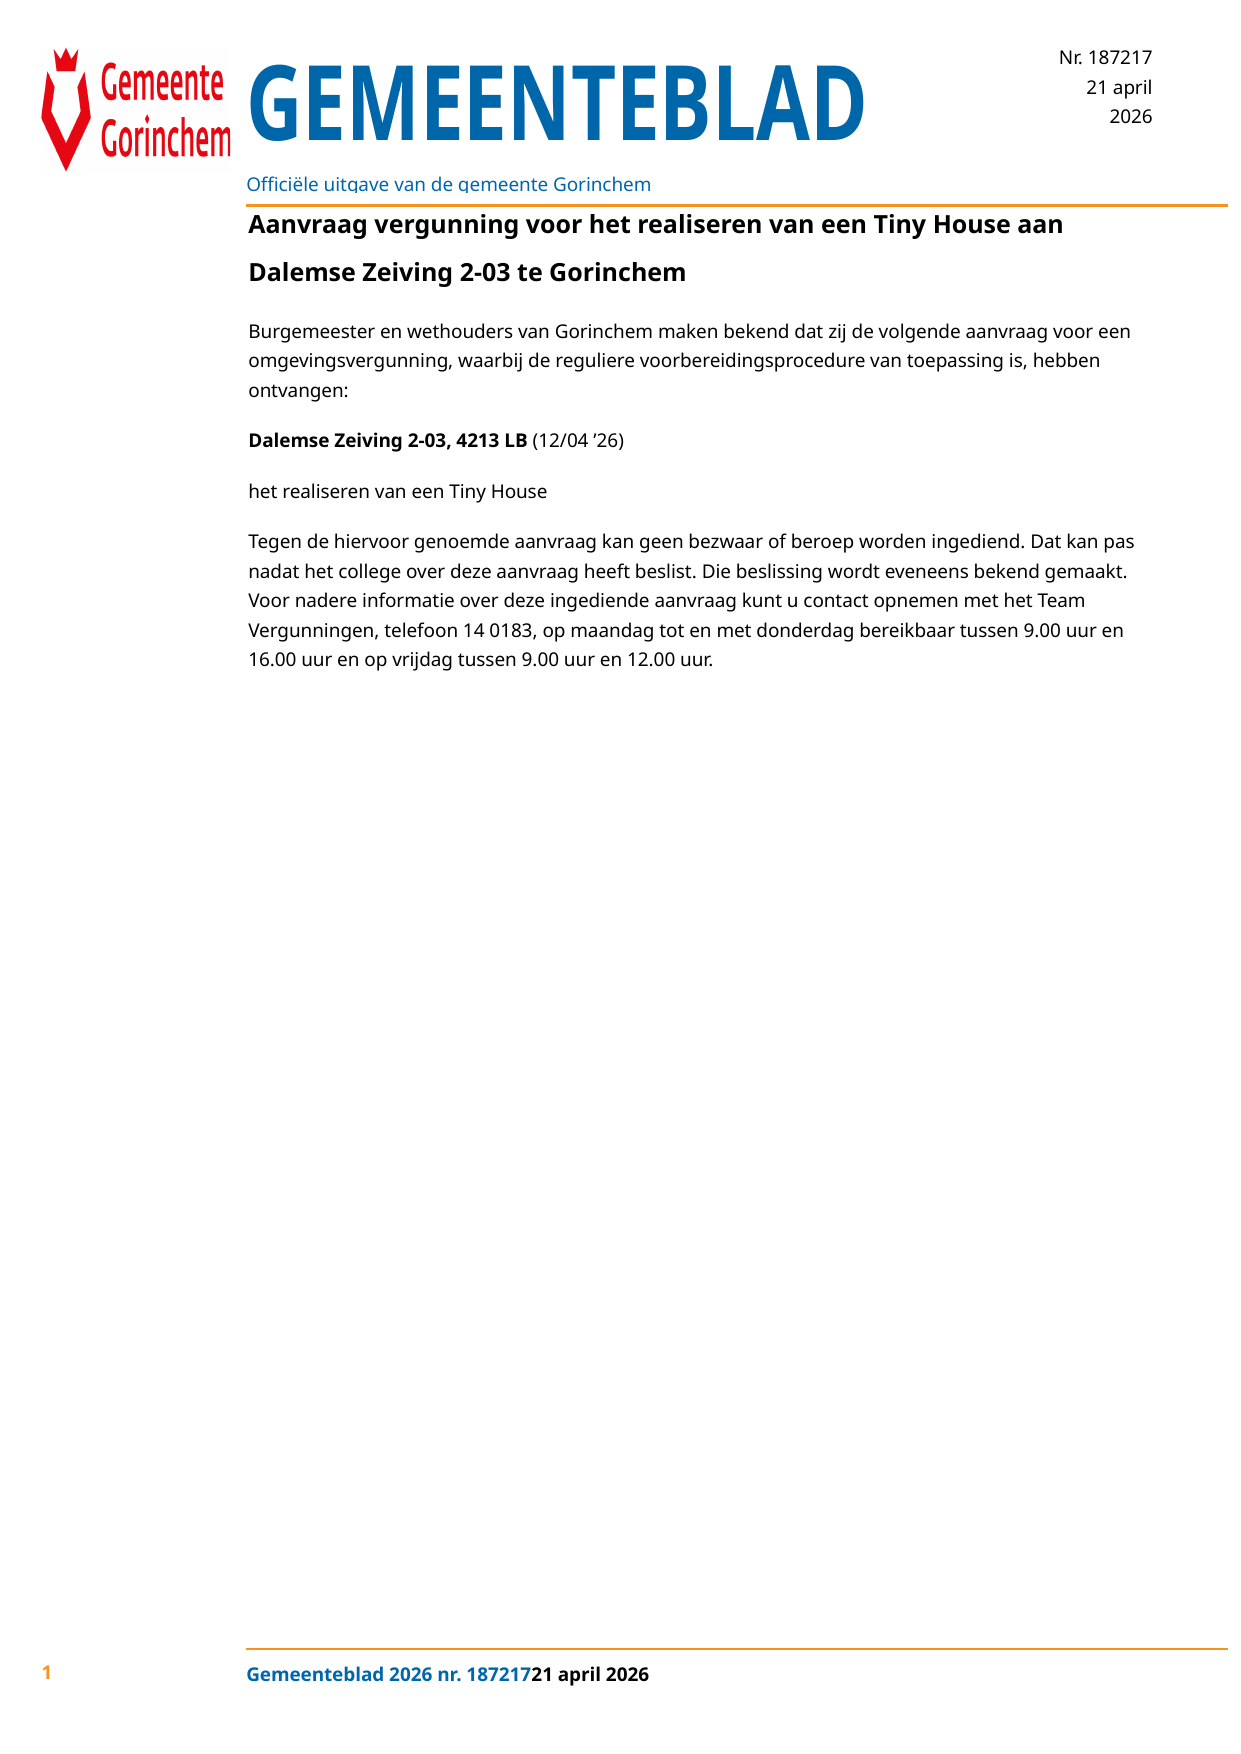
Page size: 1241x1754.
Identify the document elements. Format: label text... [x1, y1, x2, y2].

text Aanvraag vergunning voor het realiseren van een Tiny House aan Dalemse Zeiving 2-03 te Gorinchem [248, 207, 1152, 288]
picture [41, 47, 231, 172]
text Dalemse Zeiving 2-03, 4213 LB (12/04 ’26) [248, 427, 1152, 453]
text het realiseren van een Tiny House [248, 478, 1152, 504]
text Tegen de hiervoor genoemde aanvraag kan geen bezwaar of beroep worden ingediend. Dat kan pas nadat het college over deze aanvraag heeft beslist. Die beslissing wordt eveneens bekend gemaakt. Voor nadere informatie over deze ingediende aanvraag kunt u contact opnemen met het Team Vergunningen, telefoon 14 0183, op maandag tot en met donderdag bereikbaar tussen 9.00 uur en 16.00 uur en op vrijdag tussen 9.00 uur en 12.00 uur. [248, 528, 1152, 672]
text Burgemeester en wethouders van Gorinchem maken bekend dat zij de volgende aanvraag voor een omgevingsvergunning, waarbij de reguliere voorbereidingsprocedure van toepassing is, hebben ontvangen: [248, 318, 1152, 403]
